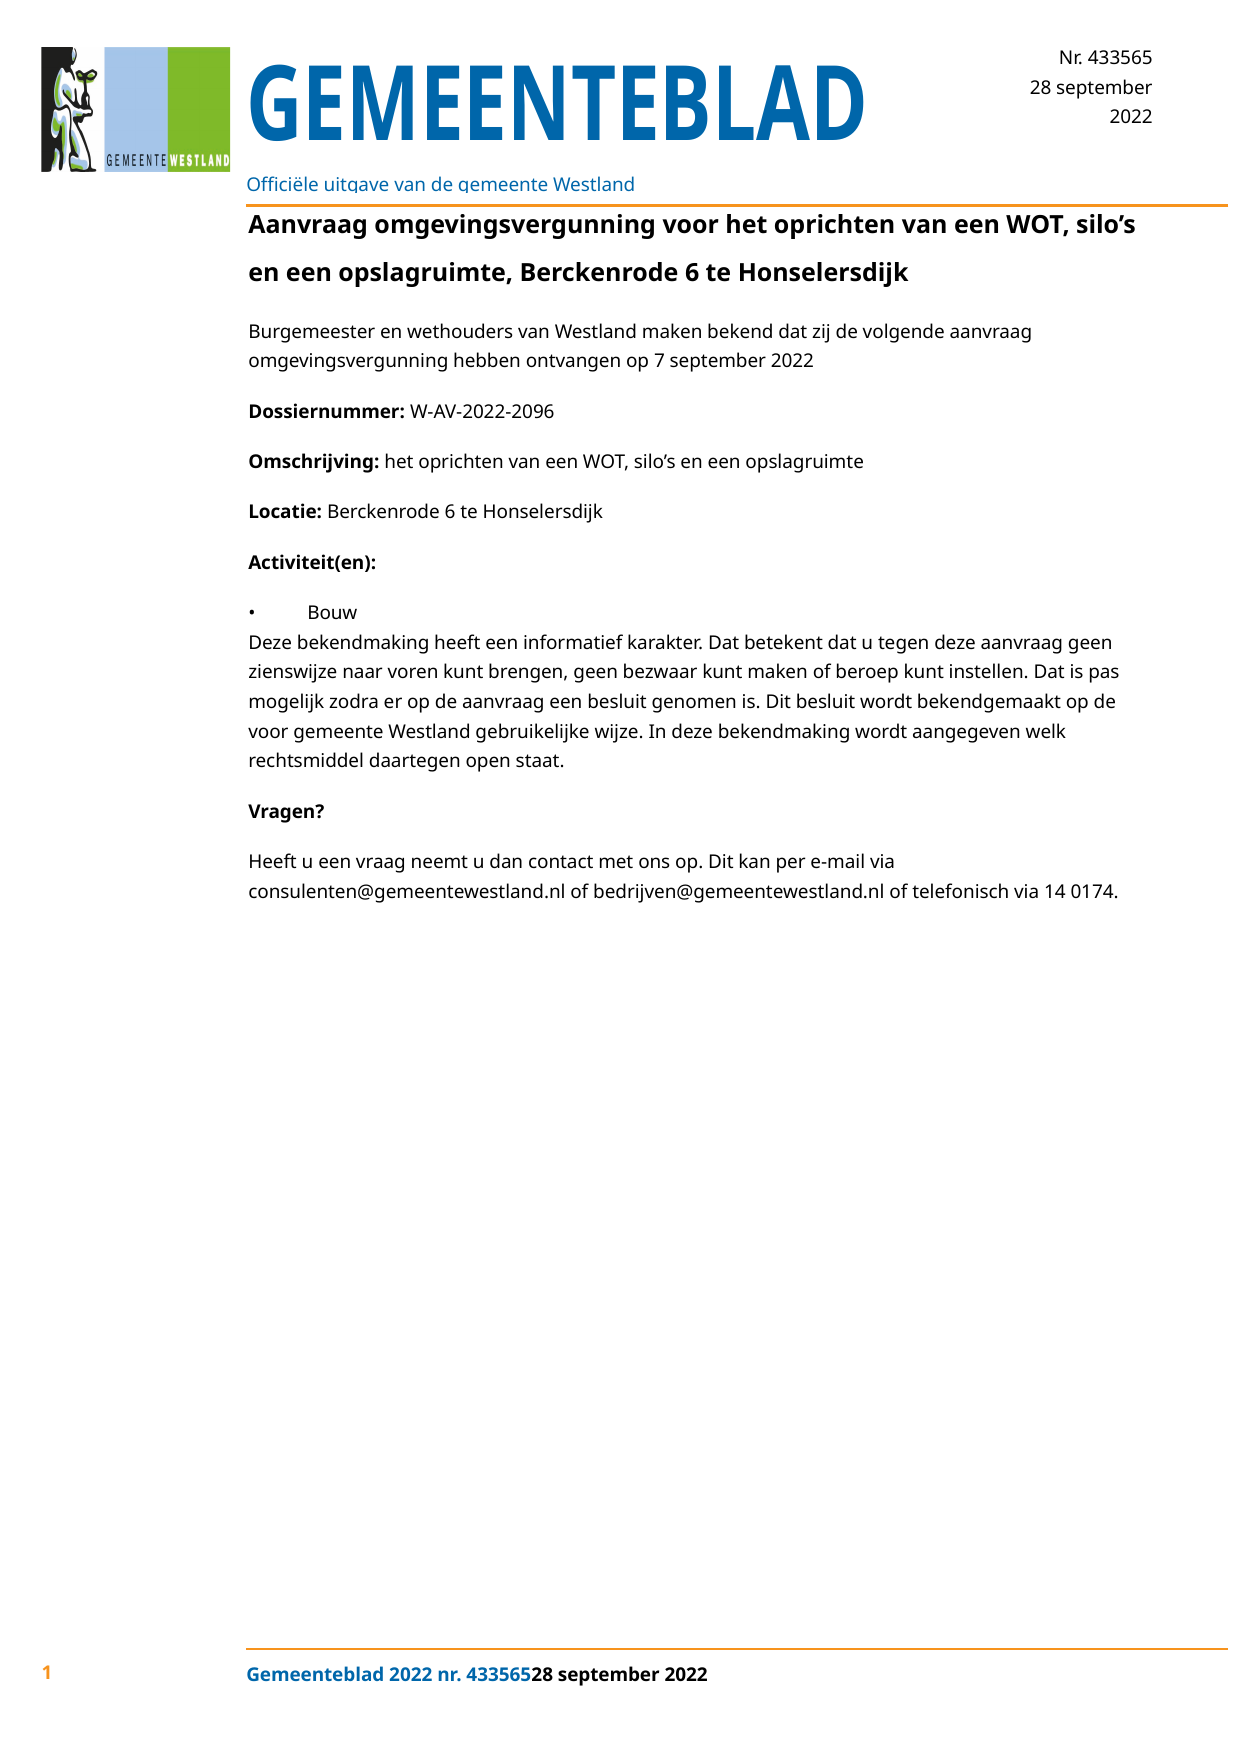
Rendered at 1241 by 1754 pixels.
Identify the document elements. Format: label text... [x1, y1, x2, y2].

text Deze bekendmaking heeft een informatief karakter. Dat betekent dat u tegen deze aanvraag geen zienswijze naar voren kunt brengen, geen bezwaar kunt maken of beroep kunt instellen. Dat is pas mogelijk zodra er op de aanvraag een besluit genomen is. Dit besluit wordt bekendgemaakt op de voor gemeente Westland gebruikelijke wijze. In deze bekendmaking wordt aangegeven welk rechtsmiddel daartegen open staat. [248, 629, 1152, 773]
text Dossiernummer: W-AV-2022-2096 [248, 398, 1152, 424]
picture [41, 47, 231, 172]
text Burgemeester en wethouders van Westland maken bekend dat zij de volgende aanvraag omgevingsvergunning hebben ontvangen op 7 september 2022 [248, 318, 1152, 373]
text Heeft u een vraag neemt u dan contact met ons op. Dit kan per e-mail via consulenten@gemeentewestland.nl of bedrijven@gemeentewestland.nl of telefonisch via 14 0174. [248, 848, 1152, 904]
list Bouw [248, 599, 1152, 625]
text Locatie: Berckenrode 6 te Honselersdijk [248, 499, 1152, 524]
text Vragen? [248, 798, 1152, 824]
text Omschrijving: het oprichten van een WOT, silo’s en een opslagruimte [248, 448, 1152, 474]
text Aanvraag omgevingsvergunning voor het oprichten van een WOT, silo’s en een opslagruimte, Berckenrode 6 te Honselersdijk [248, 207, 1152, 288]
text Activiteit(en): [248, 549, 1152, 575]
